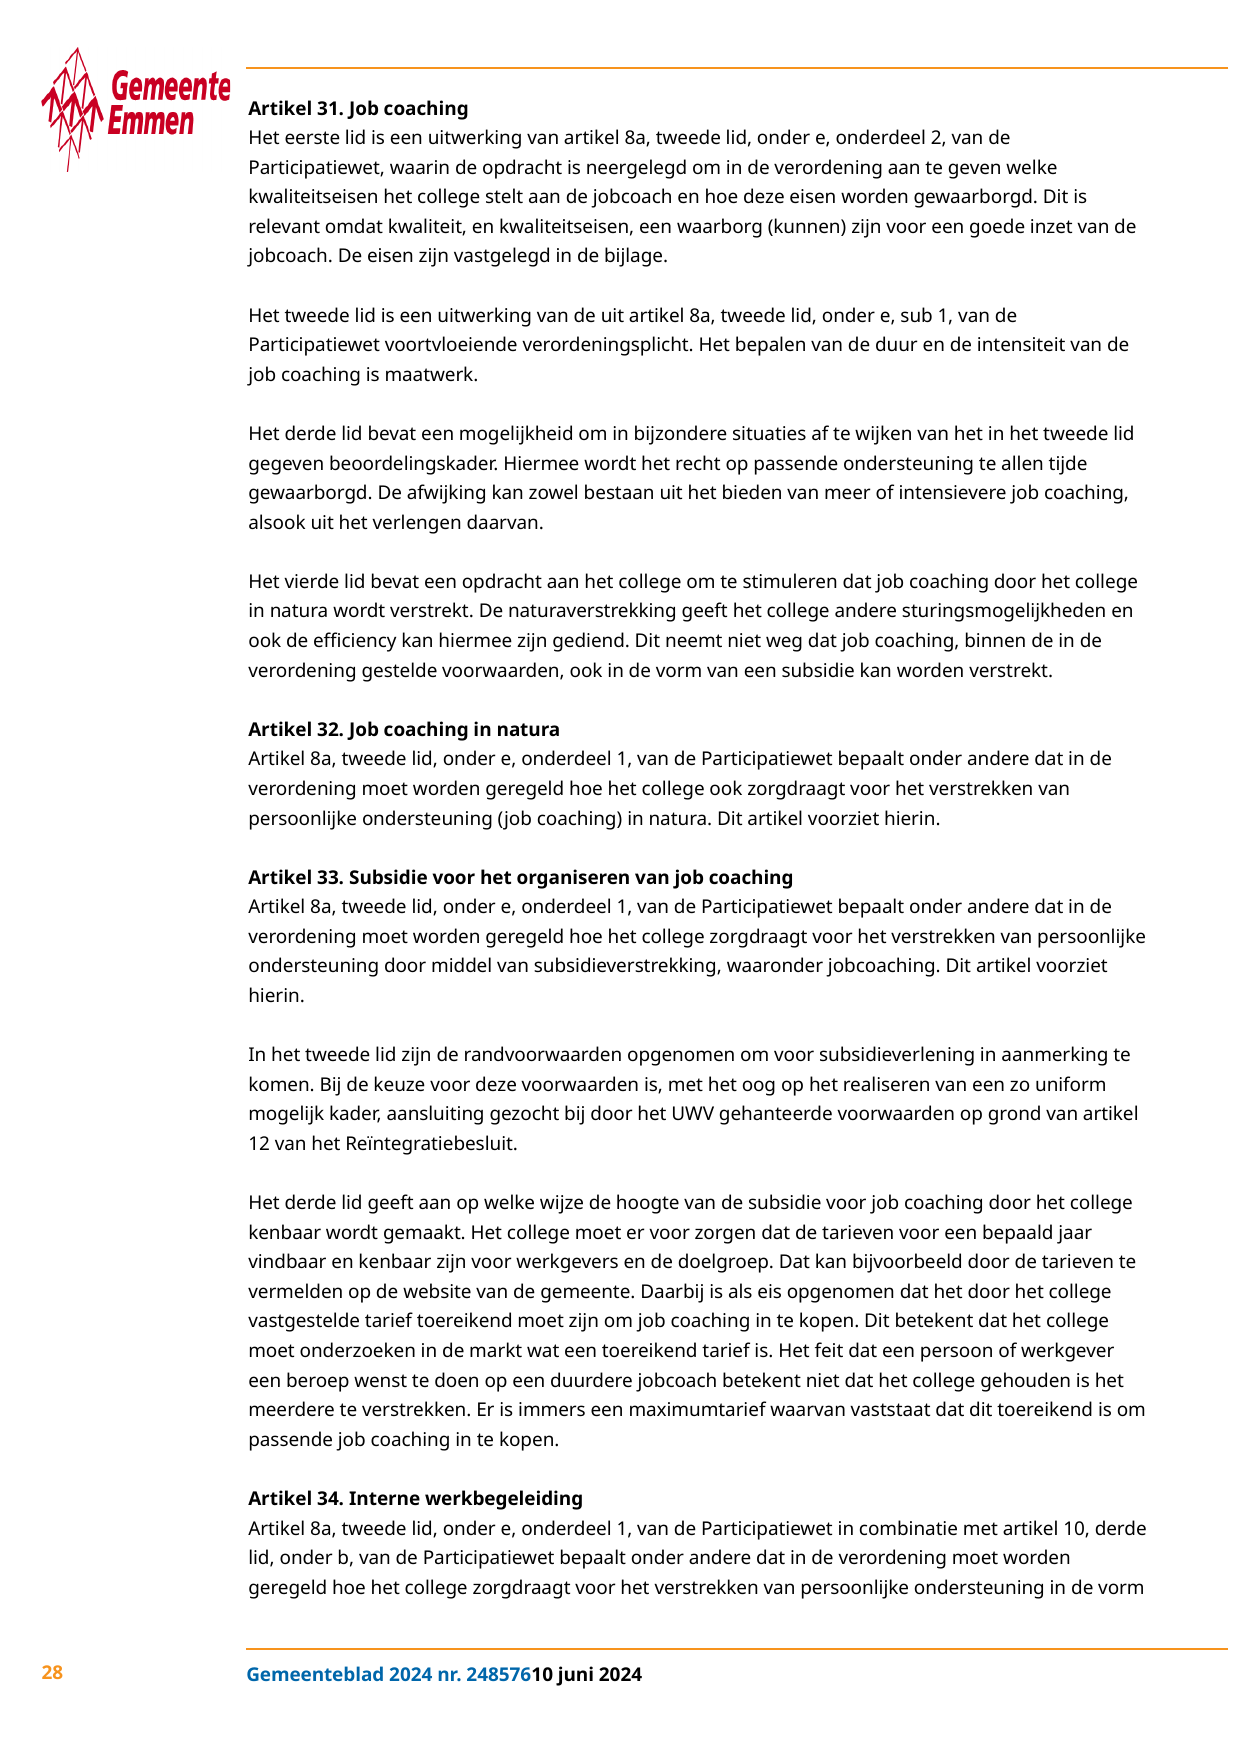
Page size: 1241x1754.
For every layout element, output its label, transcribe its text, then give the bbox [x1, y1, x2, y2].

text Artikel 34. Interne werkbegeleiding [248, 1485, 1152, 1511]
text Het eerste lid is een uitwerking van artikel 8a, tweede lid, onder e, onderdeel 2, van de Participatiewet, waarin de opdracht is neergelegd om in de verordening aan te geven welke kwaliteitseisen het college stelt aan de jobcoach en hoe deze eisen worden gewaarborgd. Dit is relevant omdat kwaliteit, en kwaliteitseisen, een waarborg (kunnen) zijn voor een goede inzet van de jobcoach. De eisen zijn vastgelegd in de bijlage. [248, 124, 1152, 268]
text Artikel 32. Job coaching in natura [248, 716, 1152, 742]
text Artikel 8a, tweede lid, onder e, onderdeel 1, van de Participatiewet in combinatie met artikel 10, derde lid, onder b, van de Participatiewet bepaalt onder andere dat in de verordening moet worden geregeld hoe het college zorgdraagt voor het verstrekken van persoonlijke ondersteuning in de vorm [248, 1515, 1152, 1600]
text Artikel 33. Subsidie voor het organiseren van job coaching [248, 864, 1152, 890]
text Artikel 8a, tweede lid, onder e, onderdeel 1, van de Participatiewet bepaalt onder andere dat in de verordening moet worden geregeld hoe het college zorgdraagt voor het verstrekken van persoonlijke ondersteuning door middel van subsidieverstrekking, waaronder jobcoaching. Dit artikel voorziet hierin. [248, 893, 1152, 1008]
text Het derde lid bevat een mogelijkheid om in bijzondere situaties af te wijken van het in het tweede lid gegeven beoordelingskader. Hiermee wordt het recht op passende ondersteuning te allen tijde gewaarborgd. De afwijking kan zowel bestaan uit het bieden van meer of intensievere job coaching, alsook uit het verlengen daarvan. [248, 420, 1152, 535]
text In het tweede lid zijn de randvoorwaarden opgenomen om voor subsidieverlening in aanmerking te komen. Bij de keuze voor deze voorwaarden is, met het oog op het realiseren van een zo uniform mogelijk kader, aansluiting gezocht bij door het UWV gehanteerde voorwaarden op grond van artikel 12 van het Reïntegratiebesluit. [248, 1041, 1152, 1156]
text Artikel 31. Job coaching [248, 95, 1152, 121]
text Het tweede lid is een uitwerking van de uit artikel 8a, tweede lid, onder e, sub 1, van de Participatiewet voortvloeiende verordeningsplicht. Het bepalen van de duur en de intensiteit van de job coaching is maatwerk. [248, 302, 1152, 387]
text Het derde lid geeft aan op welke wijze de hoogte van de subsidie voor job coaching door het college kenbaar wordt gemaakt. Het college moet er voor zorgen dat de tarieven voor een bepaald jaar vindbaar en kenbaar zijn voor werkgevers en de doelgroep. Dat kan bijvoorbeeld door de tarieven te vermelden op de website van de gemeente. Daarbij is als eis opgenomen dat het door het college vastgestelde tarief toereikend moet zijn om job coaching in te kopen. Dit betekent dat het college moet onderzoeken in de markt wat een toereikend tarief is. Het feit dat een persoon of werkgever een beroep wenst te doen op een duurdere jobcoach betekent niet dat het college gehouden is het meerdere te verstrekken. Er is immers een maximumtarief waarvan vaststaat dat dit toereikend is om passende job coaching in te kopen. [248, 1189, 1152, 1452]
picture [41, 47, 231, 172]
text Artikel 8a, tweede lid, onder e, onderdeel 1, van de Participatiewet bepaalt onder andere dat in de verordening moet worden geregeld hoe het college ook zorgdraagt voor het verstrekken van persoonlijke ondersteuning (job coaching) in natura. Dit artikel voorziet hierin. [248, 746, 1152, 831]
text Het vierde lid bevat een opdracht aan het college om te stimuleren dat job coaching door het college in natura wordt verstrekt. De naturaverstrekking geeft het college andere sturingsmogelijkheden en ook de efficiency kan hiermee zijn gediend. Dit neemt niet weg dat job coaching, binnen de in de verordening gestelde voorwaarden, ook in de vorm van een subsidie kan worden verstrekt. [248, 568, 1152, 683]
